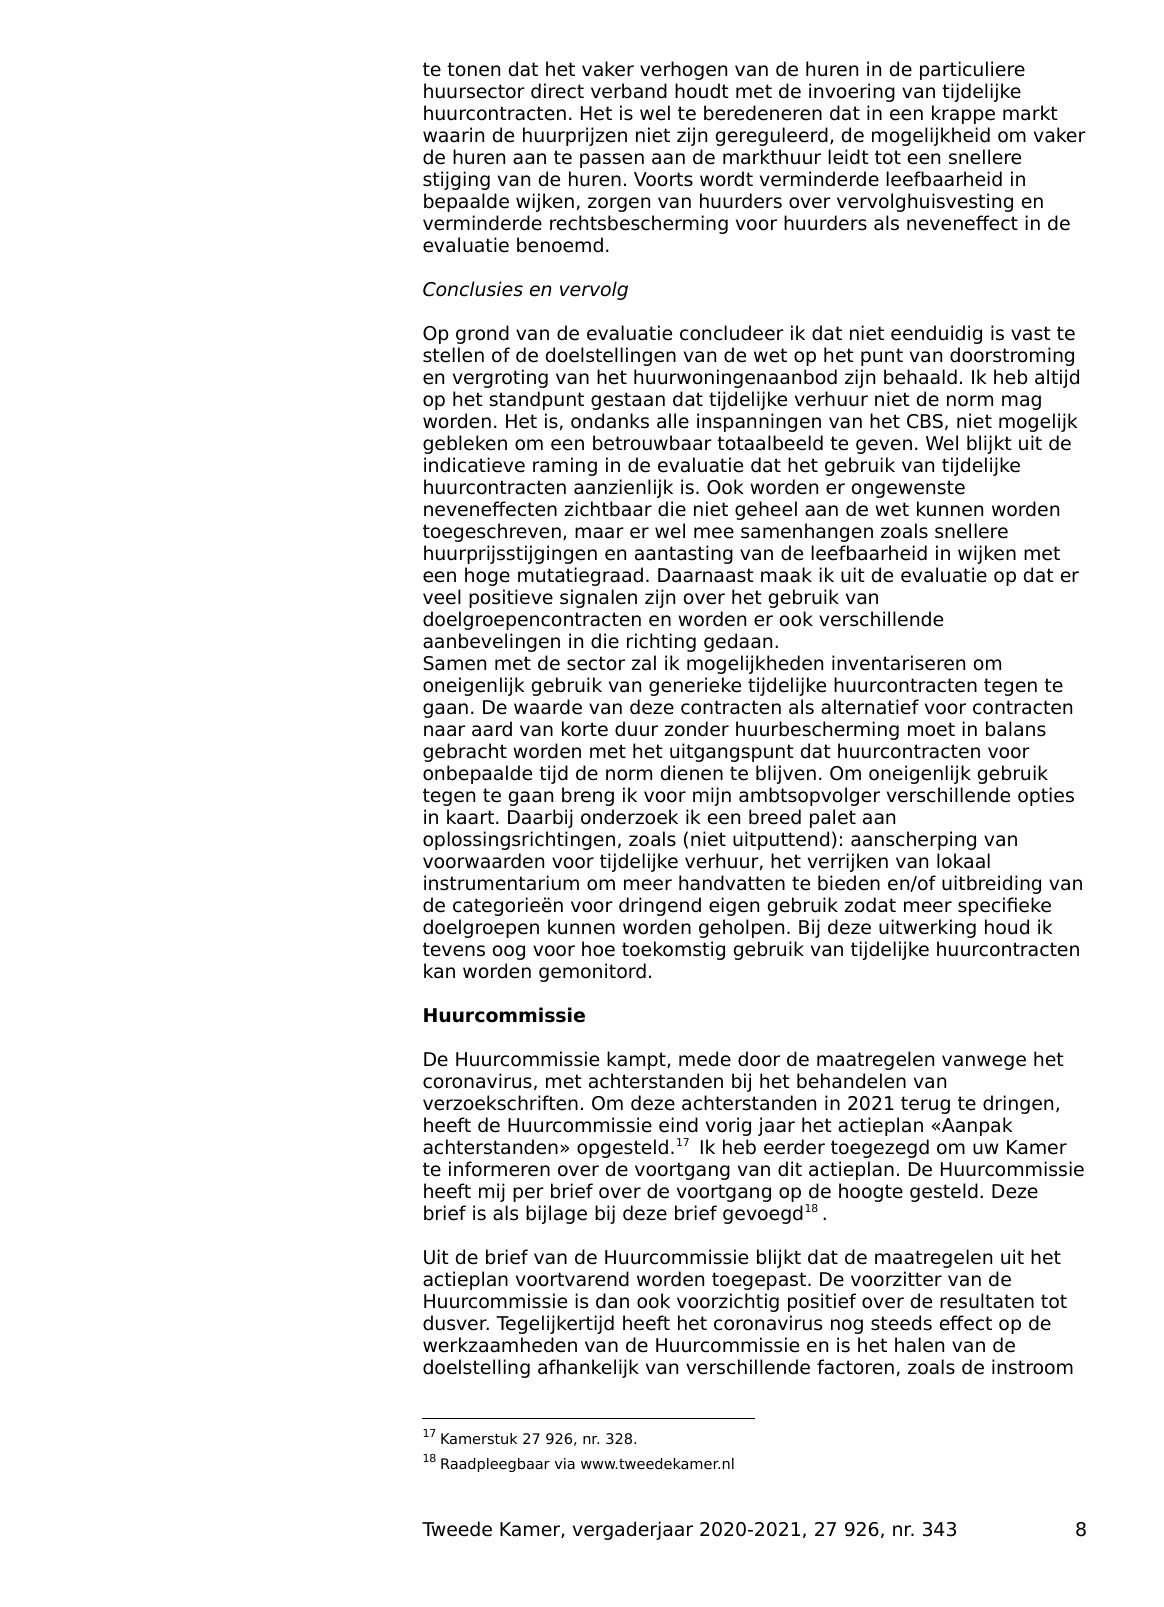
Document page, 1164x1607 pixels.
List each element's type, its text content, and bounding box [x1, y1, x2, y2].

text Samen met de sector zal ik mogelijkheden inventariseren om oneigenlijk gebruik van generieke tijdelijke huurcontracten tegen te gaan. De waarde van deze contracten als alternatief voor contracten naar aard van korte duur zonder huurbescherming moet in balans gebracht worden met het uitgangspunt dat huurcontracten voor onbepaalde tijd de norm dienen te blijven. Om oneigenlijk gebruik tegen te gaan breng ik voor mijn ambtsopvolger verschillende opties in kaart. Daarbij onderzoek ik een breed palet aan oplossingsrichtingen, zoals (niet uitputtend): aanscherping van voorwaarden voor tijdelijke verhuur, het verrijken van lokaal instrumentarium om meer handvatten te bieden en/of uitbreiding van de categorieën voor dringend eigen gebruik zodat meer specifieke doelgroepen kunnen worden geholpen. Bij deze uitwerking houd ik tevens oog voor hoe toekomstig gebruik van tijdelijke huurcontracten kan worden gemonitord. [422, 653, 1087, 983]
subtitle Conclusies en vervolg [422, 279, 1087, 301]
text Kamerstuk 27 926, nr. 328. [422, 1427, 1087, 1449]
text te tonen dat het vaker verhogen van de huren in de particuliere huursector direct verband houdt met de invoering van tijdelijke huurcontracten. Het is wel te beredeneren dat in een krappe markt waarin de huurprijzen niet zijn gereguleerd, de mogelijkheid om vaker de huren aan te passen aan de markthuur leidt tot een snellere stijging van de huren. Voorts wordt verminderde leefbaarheid in bepaalde wijken, zorgen van huurders over vervolghuisvesting en verminderde rechtsbescherming voor huurders als neveneffect in de evaluatie benoemd. [422, 59, 1087, 257]
text Op grond van de evaluatie concludeer ik dat niet eenduidig is vast te stellen of de doelstellingen van de wet op het punt van doorstroming en vergroting van het huurwoningenaanbod zijn behaald. Ik heb altijd op het standpunt gestaan dat tijdelijke verhuur niet de norm mag worden. Het is, ondanks alle inspanningen van het CBS, niet mogelijk gebleken om een betrouwbaar totaalbeeld te geven. Wel blijkt uit de indicatieve raming in de evaluatie dat het gebruik van tijdelijke huurcontracten aanzienlijk is. Ook worden er ongewenste neveneffecten zichtbaar die niet geheel aan de wet kunnen worden toegeschreven, maar er wel mee samenhangen zoals snellere huurprijsstijgingen en aantasting van de leefbaarheid in wijken met een hoge mutatiegraad. Daarnaast maak ik uit de evaluatie op dat er veel positieve signalen zijn over het gebruik van doelgroepencontracten en worden er ook verschillende aanbevelingen in die richting gedaan. [422, 323, 1087, 653]
text Uit de brief van de Huurcommissie blijkt dat de maatregelen uit het actieplan voortvarend worden toegepast. De voorzitter van de Huurcommissie is dan ook voorzichtig positief over de resultaten tot dusver. Tegelijkertijd heeft het coronavirus nog steeds effect op de werkzaamheden van de Huurcommissie en is het halen van de doelstelling afhankelijk van verschillende factoren, zoals de instroom [422, 1247, 1087, 1379]
text De Huurcommissie kampt, mede door de maatregelen vanwege het coronavirus, met achterstanden bij het behandelen van verzoekschriften. Om deze achterstanden in 2021 terug te dringen, heeft de Huurcommissie eind vorig jaar het actieplan «Aanpak achterstanden» opgesteld. Ik heb eerder toegezegd om uw Kamer te informeren over de voortgang van dit actieplan. De Huurcommissie heeft mij per brief over de voortgang op de hoogte gesteld. Deze brief is als bijlage bij deze brief gevoegd. [422, 1049, 1087, 1225]
text Raadpleegbaar via www.tweedekamer.nl [422, 1452, 1087, 1474]
subtitle Huurcommissie [422, 1005, 1087, 1027]
